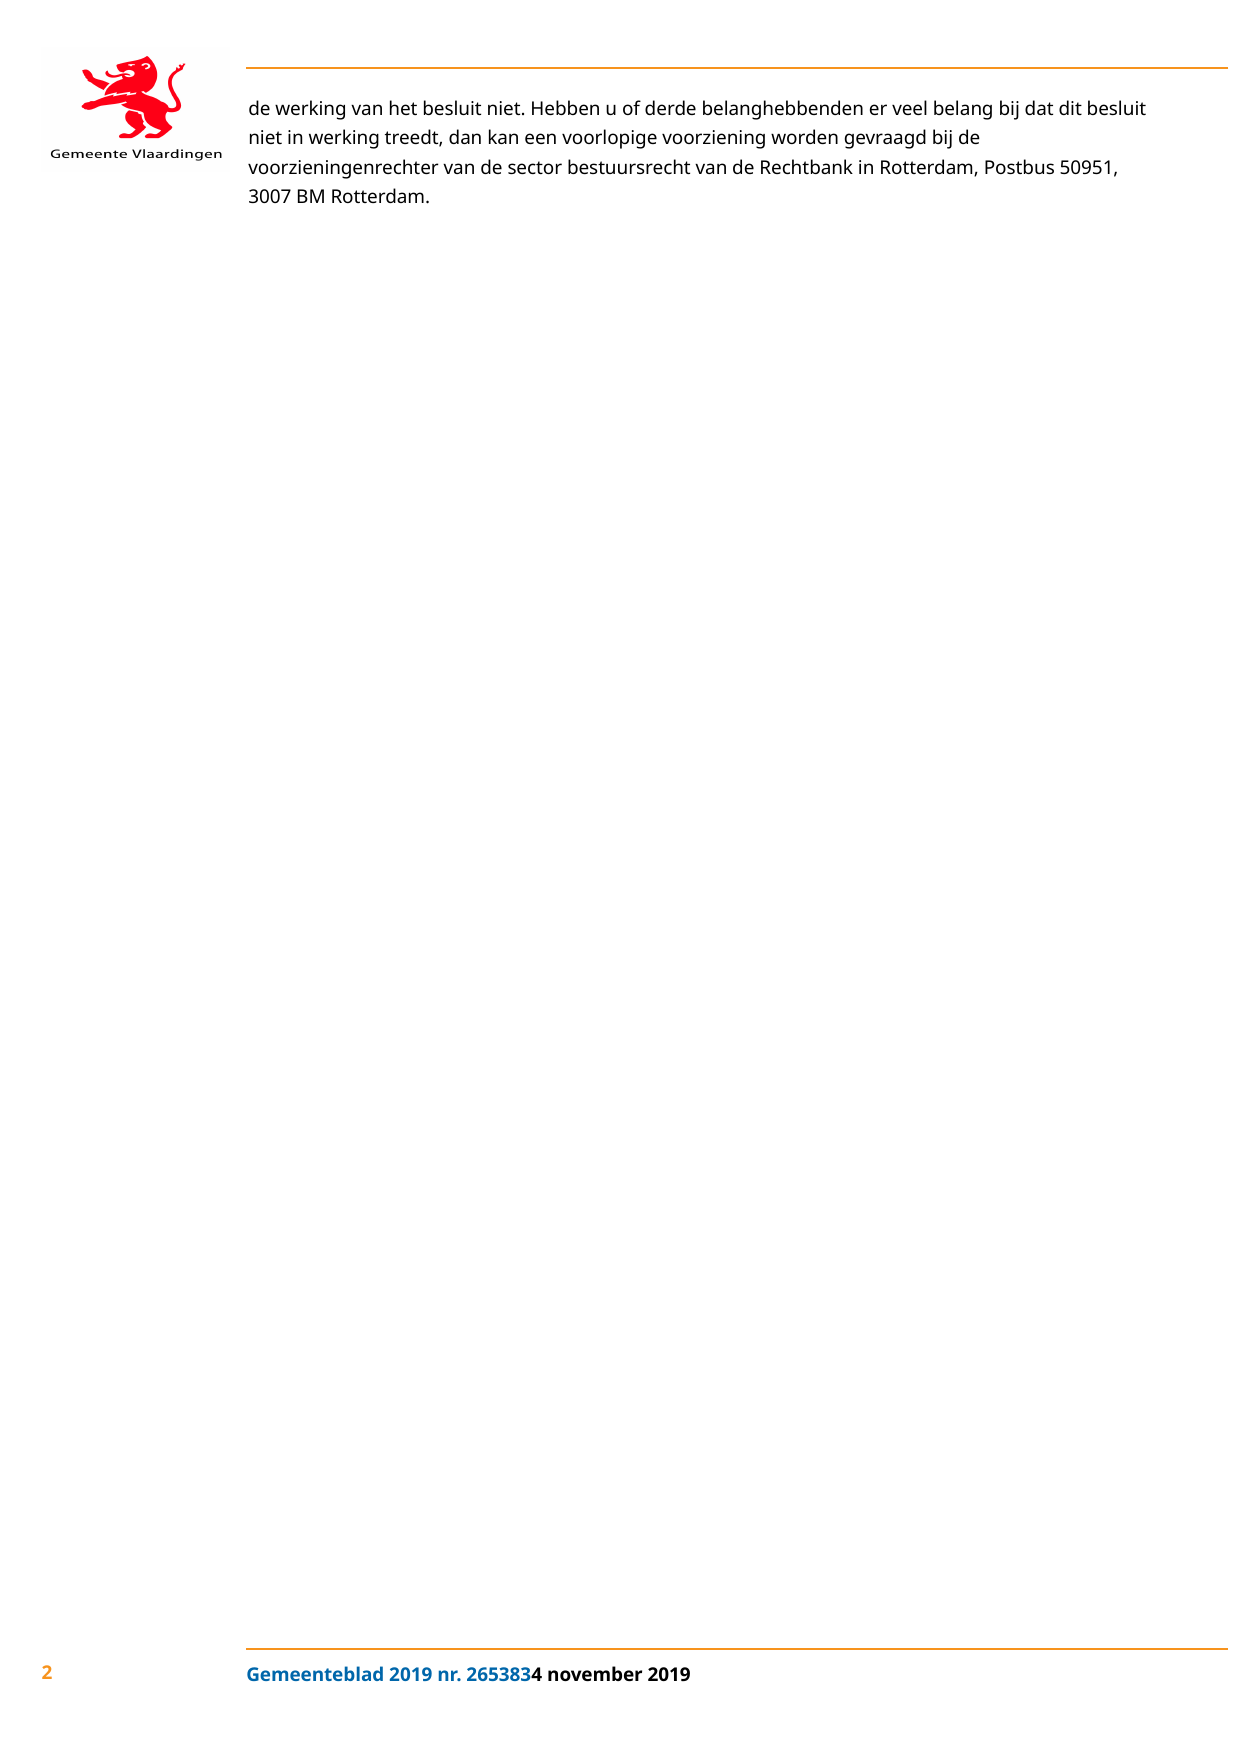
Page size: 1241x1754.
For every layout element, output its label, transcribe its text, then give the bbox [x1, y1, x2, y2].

picture [41, 47, 231, 172]
text de werking van het besluit niet. Hebben u of derde belanghebbenden er veel belang bij dat dit besluit niet in werking treedt, dan kan een voorlopige voorziening worden gevraagd bij de voorzieningenrechter van de sector bestuursrecht van de Rechtbank in Rotterdam, Postbus 50951, 3007 BM Rotterdam. [248, 95, 1152, 209]
